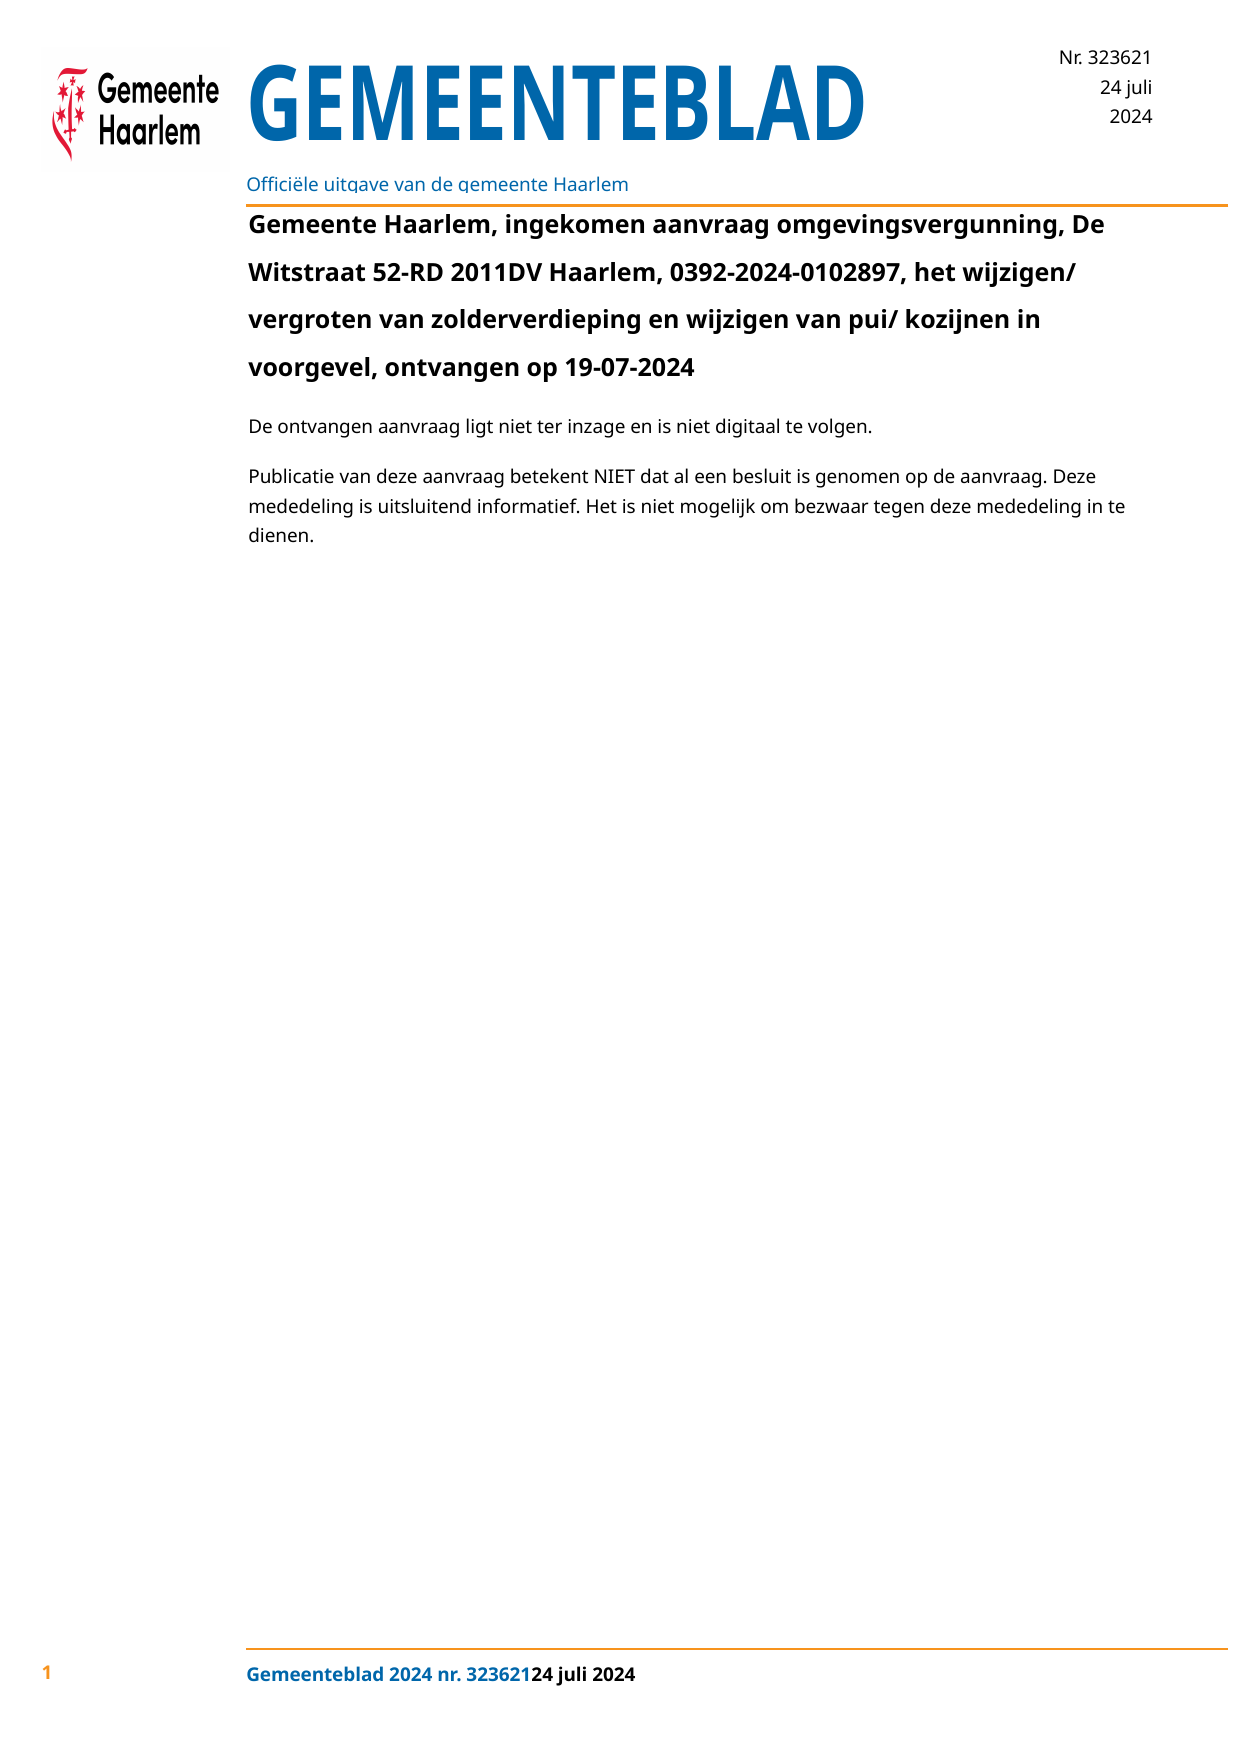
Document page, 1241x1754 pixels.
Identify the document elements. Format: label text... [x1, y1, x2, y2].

text De ontvangen aanvraag ligt niet ter inzage en is niet digitaal te volgen. [248, 413, 1152, 439]
text Gemeente Haarlem, ingekomen aanvraag omgevingsvergunning, De Witstraat 52-RD 2011DV Haarlem, 0392-2024-0102897, het wijzigen/ vergroten van zolderverdieping en wijzigen van pui/ kozijnen in voorgevel, ontvangen op 19-07-2024 [248, 207, 1152, 384]
text Publicatie van deze aanvraag betekent NIET dat al een besluit is genomen op de aanvraag. Deze mededeling is uitsluitend informatief. Het is niet mogelijk om bezwaar tegen deze mededeling in te dienen. [248, 463, 1152, 548]
picture [41, 47, 231, 172]
